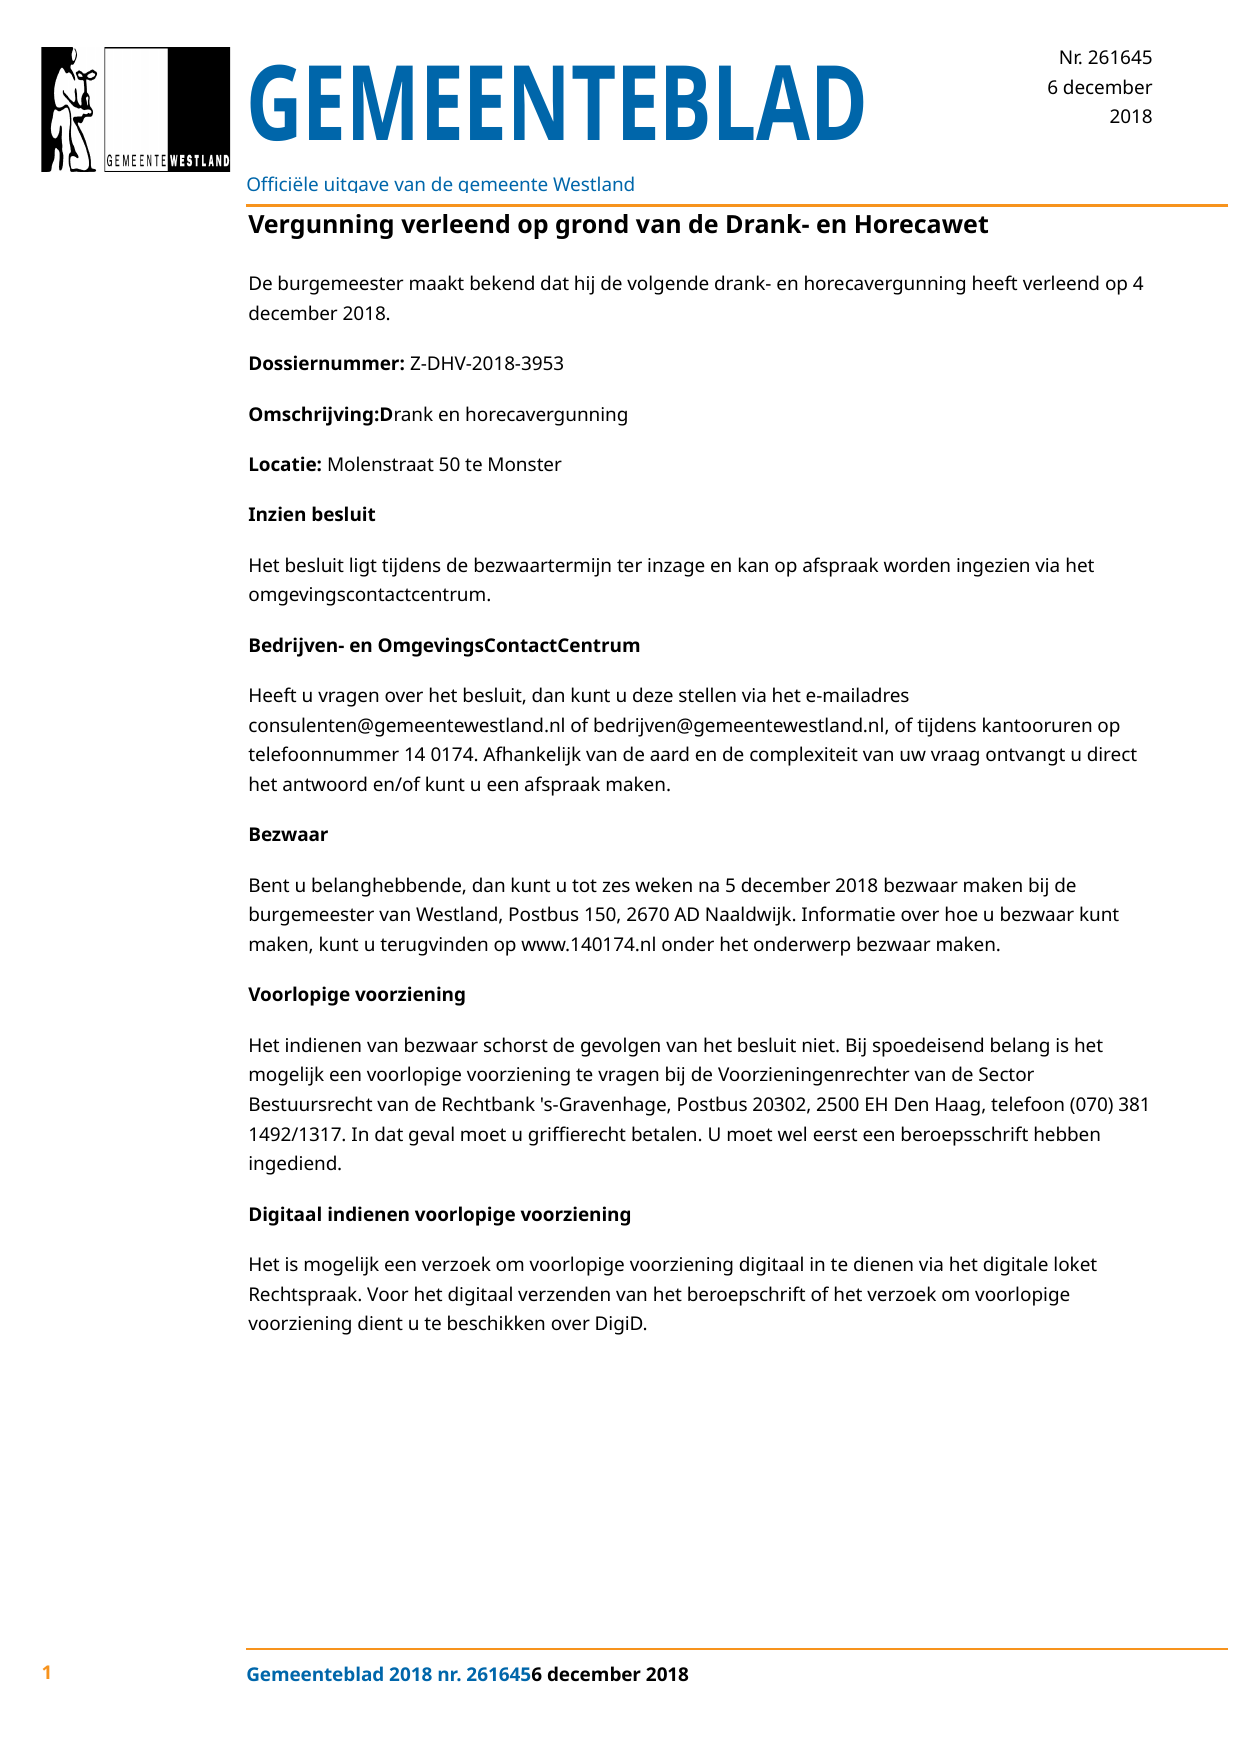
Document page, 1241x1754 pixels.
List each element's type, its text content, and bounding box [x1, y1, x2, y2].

text Digitaal indienen voorlopige voorziening [248, 1201, 1152, 1226]
picture [41, 47, 231, 172]
text Bezwaar [248, 822, 1152, 847]
text Bent u belanghebbende, dan kunt u tot zes weken na 5 december 2018 bezwaar maken bij de burgemeester van Westland, Postbus 150, 2670 AD Naaldwijk. Informatie over hoe u bezwaar kunt maken, kunt u terugvinden op www.140174.nl onder het onderwerp bezwaar maken. [248, 872, 1152, 957]
text Vergunning verleend op grond van de Drank- en Horecawet [248, 207, 1152, 241]
text Dossiernummer: Z-DHV-2018-3953 [248, 350, 1152, 376]
text Omschrijving:Drank en horecavergunning [248, 401, 1152, 426]
text Inzien besluit [248, 502, 1152, 527]
text Voorlopige voorziening [248, 982, 1152, 1007]
text Het besluit ligt tijdens de bezwaartermijn ter inzage en kan op afspraak worden ingezien via het omgevingscontactcentrum. [248, 552, 1152, 607]
text Bedrijven- en OmgevingsContactCentrum [248, 632, 1152, 658]
text Het is mogelijk een verzoek om voorlopige voorziening digitaal in te dienen via het digitale loket Rechtspraak. Voor het digitaal verzenden van het beroepschrift of het verzoek om voorlopige voorziening dient u te beschikken over DigiD. [248, 1251, 1152, 1336]
text Het indienen van bezwaar schorst de gevolgen van het besluit niet. Bij spoedeisend belang is het mogelijk een voorlopige voorziening te vragen bij de Voorzieningenrechter van de Sector Bestuursrecht van de Rechtbank 's-Gravenhage, Postbus 20302, 2500 EH Den Haag, telefoon (070) 381 1492/1317. In dat geval moet u griffierecht betalen. U moet wel eerst een beroepsschrift hebben ingediend. [248, 1032, 1152, 1176]
text Heeft u vragen over het besluit, dan kunt u deze stellen via het e-mailadres consulenten@gemeentewestland.nl of bedrijven@gemeentewestland.nl, of tijdens kantooruren op telefoonnummer 14 0174. Afhankelijk van de aard en de complexiteit van uw vraag ontvangt u direct het antwoord en/of kunt u een afspraak maken. [248, 682, 1152, 797]
text De burgemeester maakt bekend dat hij de volgende drank- en horecavergunning heeft verleend op 4 december 2018. [248, 270, 1152, 326]
text Locatie: Molenstraat 50 te Monster [248, 451, 1152, 477]
